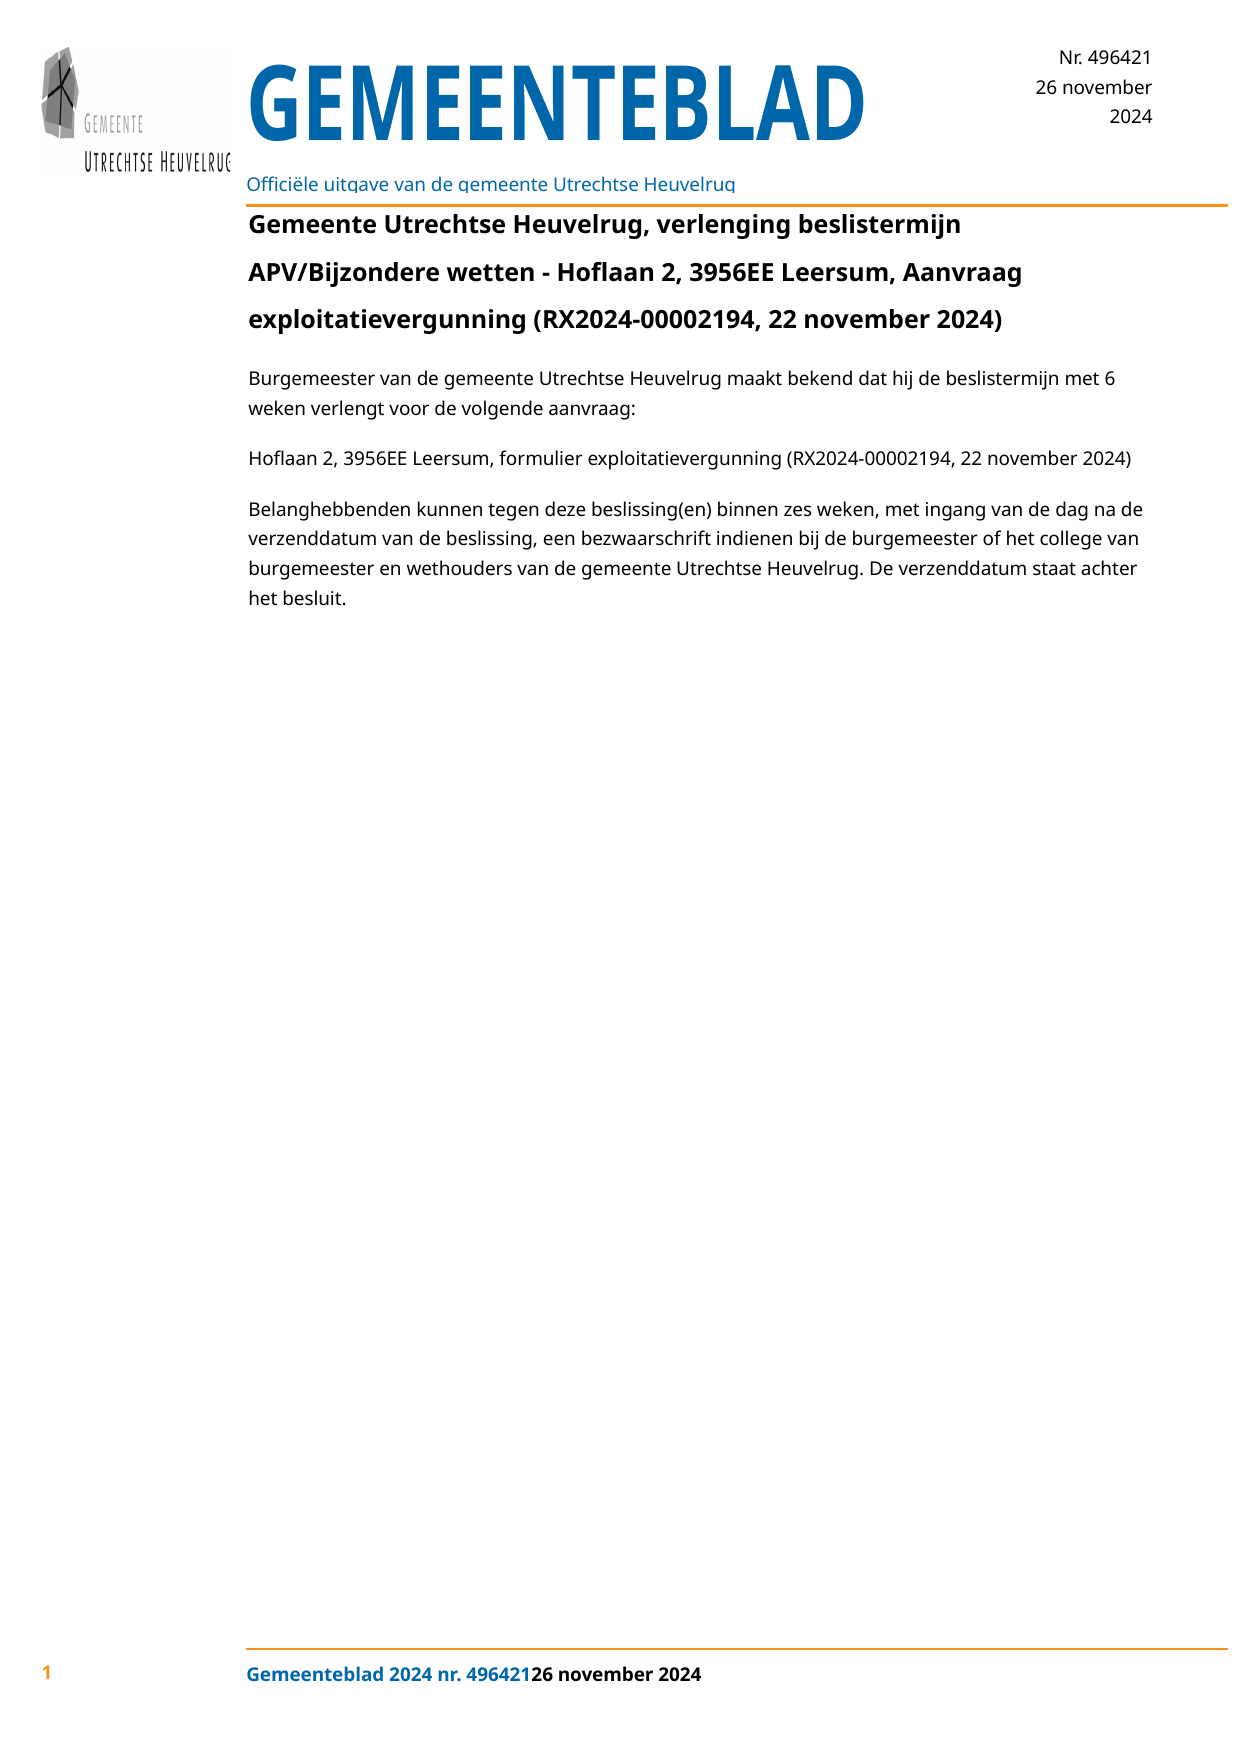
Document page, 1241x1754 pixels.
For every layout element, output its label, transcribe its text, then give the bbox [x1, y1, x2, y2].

picture [41, 47, 231, 172]
text Belanghebbenden kunnen tegen deze beslissing(en) binnen zes weken, met ingang van de dag na de verzenddatum van de beslissing, een bezwaarschrift indienen bij de burgemeester of het college van burgemeester en wethouders van de gemeente Utrechtse Heuvelrug. De verzenddatum staat achter het besluit. [248, 496, 1152, 610]
text Burgemeester van de gemeente Utrechtse Heuvelrug maakt bekend dat hij de beslistermijn met 6 weken verlengt voor de volgende aanvraag: [248, 366, 1152, 421]
text Hoflaan 2, 3956EE Leersum, formulier exploitatievergunning (RX2024-00002194, 22 november 2024) [248, 446, 1152, 471]
text Gemeente Utrechtse Heuvelrug, verlenging beslistermijn APV/Bijzondere wetten - Hoflaan 2, 3956EE Leersum, Aanvraag exploitatievergunning (RX2024-00002194, 22 november 2024) [248, 207, 1152, 336]
